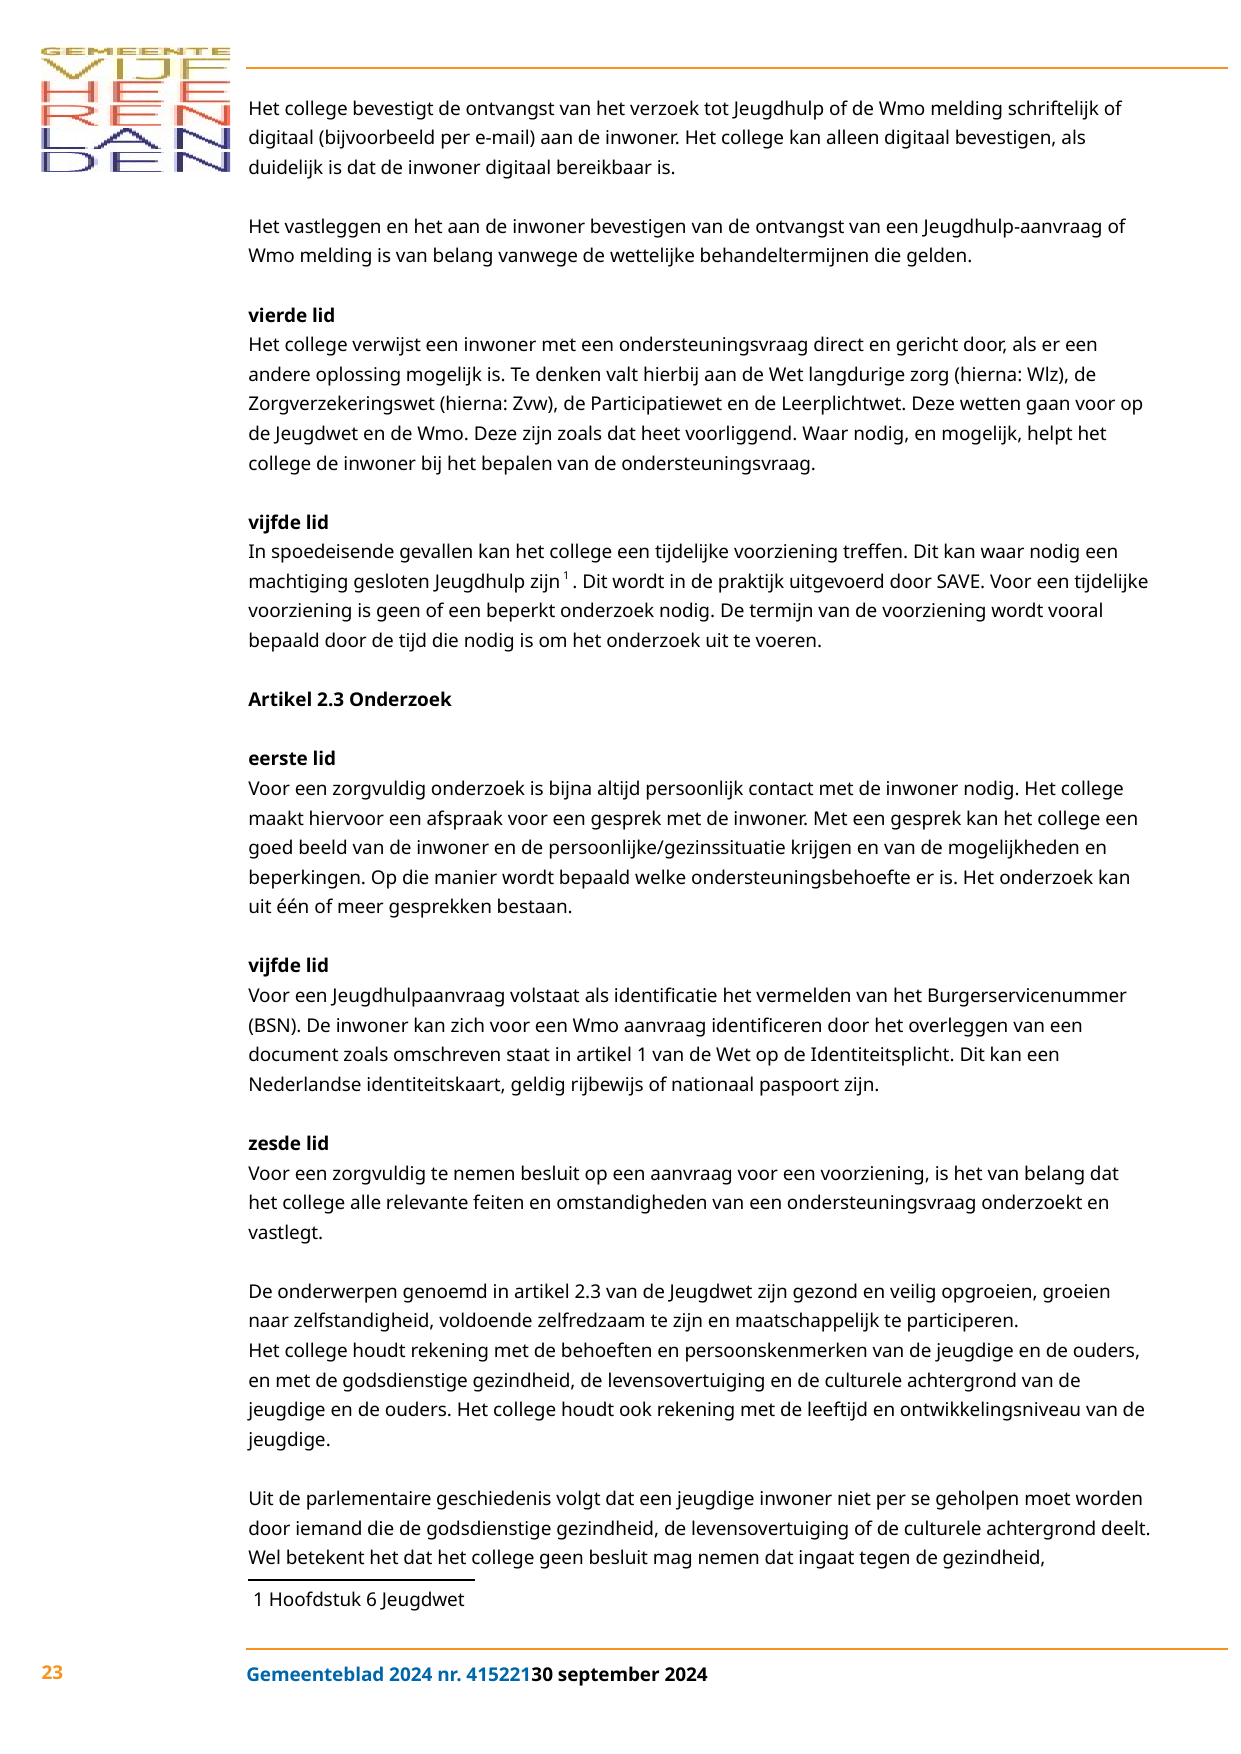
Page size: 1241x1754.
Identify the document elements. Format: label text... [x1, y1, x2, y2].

text De onderwerpen genoemd in artikel 2.3 van de Jeugdwet zijn gezond en veilig opgroeien, groeien naar zelfstandigheid, voldoende zelfredzaam te zijn en maatschappelijk te participeren. [248, 1278, 1152, 1333]
text Voor een Jeugdhulpaanvraag volstaat als identificatie het vermelden van het Burgerservicenummer (BSN). De inwoner kan zich voor een Wmo aanvraag identificeren door het overleggen van een document zoals omschreven staat in artikel 1 van de Wet op de Identiteitsplicht. Dit kan een Nederlandse identiteitskaart, geldig rijbewijs of nationaal paspoort zijn. [248, 982, 1152, 1097]
text Artikel 2.3 Onderzoek [248, 686, 1152, 712]
text Hoofdstuk 6 Jeugdwet [248, 1586, 1152, 1612]
text vijfde lid [248, 953, 1152, 978]
text Voor een zorgvuldig onderzoek is bijna altijd persoonlijk contact met de inwoner nodig. Het college maakt hiervoor een afspraak voor een gesprek met de inwoner. Met een gesprek kan het college een goed beeld van de inwoner en de persoonlijke/gezinssituatie krijgen en van de mogelijkheden en beperkingen. Op die manier wordt bepaald welke ondersteuningsbehoefte er is. Het onderzoek kan uit één of meer gesprekken bestaan. [248, 775, 1152, 919]
text Het college bevestigt de ontvangst van het verzoek tot Jeugdhulp of de Wmo melding schriftelijk of digitaal (bijvoorbeeld per e-mail) aan de inwoner. Het college kan alleen digitaal bevestigen, als duidelijk is dat de inwoner digitaal bereikbaar is. [248, 95, 1152, 180]
text Voor een zorgvuldig te nemen besluit op een aanvraag voor een voorziening, is het van belang dat het college alle relevante feiten en omstandigheden van een ondersteuningsvraag onderzoekt en vastlegt. [248, 1160, 1152, 1245]
picture [41, 47, 231, 172]
text Het vastleggen en het aan de inwoner bevestigen van de ontvangst van een Jeugdhulp-aanvraag of Wmo melding is van belang vanwege de wettelijke behandeltermijnen die gelden. [248, 213, 1152, 268]
text eerste lid [248, 746, 1152, 771]
text vierde lid [248, 302, 1152, 328]
text In spoedeisende gevallen kan het college een tijdelijke voorziening treffen. Dit kan waar nodig een machtiging gesloten Jeugdhulp zijn. Dit wordt in de praktijk uitgevoerd door SAVE. Voor een tijdelijke voorziening is geen of een beperkt onderzoek nodig. De termijn van de voorziening wordt vooral bepaald door de tijd die nodig is om het onderzoek uit te voeren. [248, 538, 1152, 653]
text Het college verwijst een inwoner met een ondersteuningsvraag direct en gericht door, als er een andere oplossing mogelijk is. Te denken valt hierbij aan de Wet langdurige zorg (hierna: Wlz), de Zorgverzekeringswet (hierna: Zvw), de Participatiewet en de Leerplichtwet. Deze wetten gaan voor op de Jeugdwet en de Wmo. Deze zijn zoals dat heet voorliggend. Waar nodig, en mogelijk, helpt het college de inwoner bij het bepalen van de ondersteuningsvraag. [248, 331, 1152, 476]
text zesde lid [248, 1130, 1152, 1156]
text vijfde lid [248, 509, 1152, 535]
text Uit de parlementaire geschiedenis volgt dat een jeugdige inwoner niet per se geholpen moet worden door iemand die de godsdienstige gezindheid, de levensovertuiging of de culturele achtergrond deelt. Wel betekent het dat het college geen besluit mag nemen dat ingaat tegen de gezindheid, [248, 1485, 1152, 1570]
text Het college houdt rekening met de behoeften en persoonskenmerken van de jeugdige en de ouders, en met de godsdienstige gezindheid, de levensovertuiging en de culturele achtergrond van de jeugdige en de ouders. Het college houdt ook rekening met de leeftijd en ontwikkelingsniveau van de jeugdige. [248, 1337, 1152, 1452]
